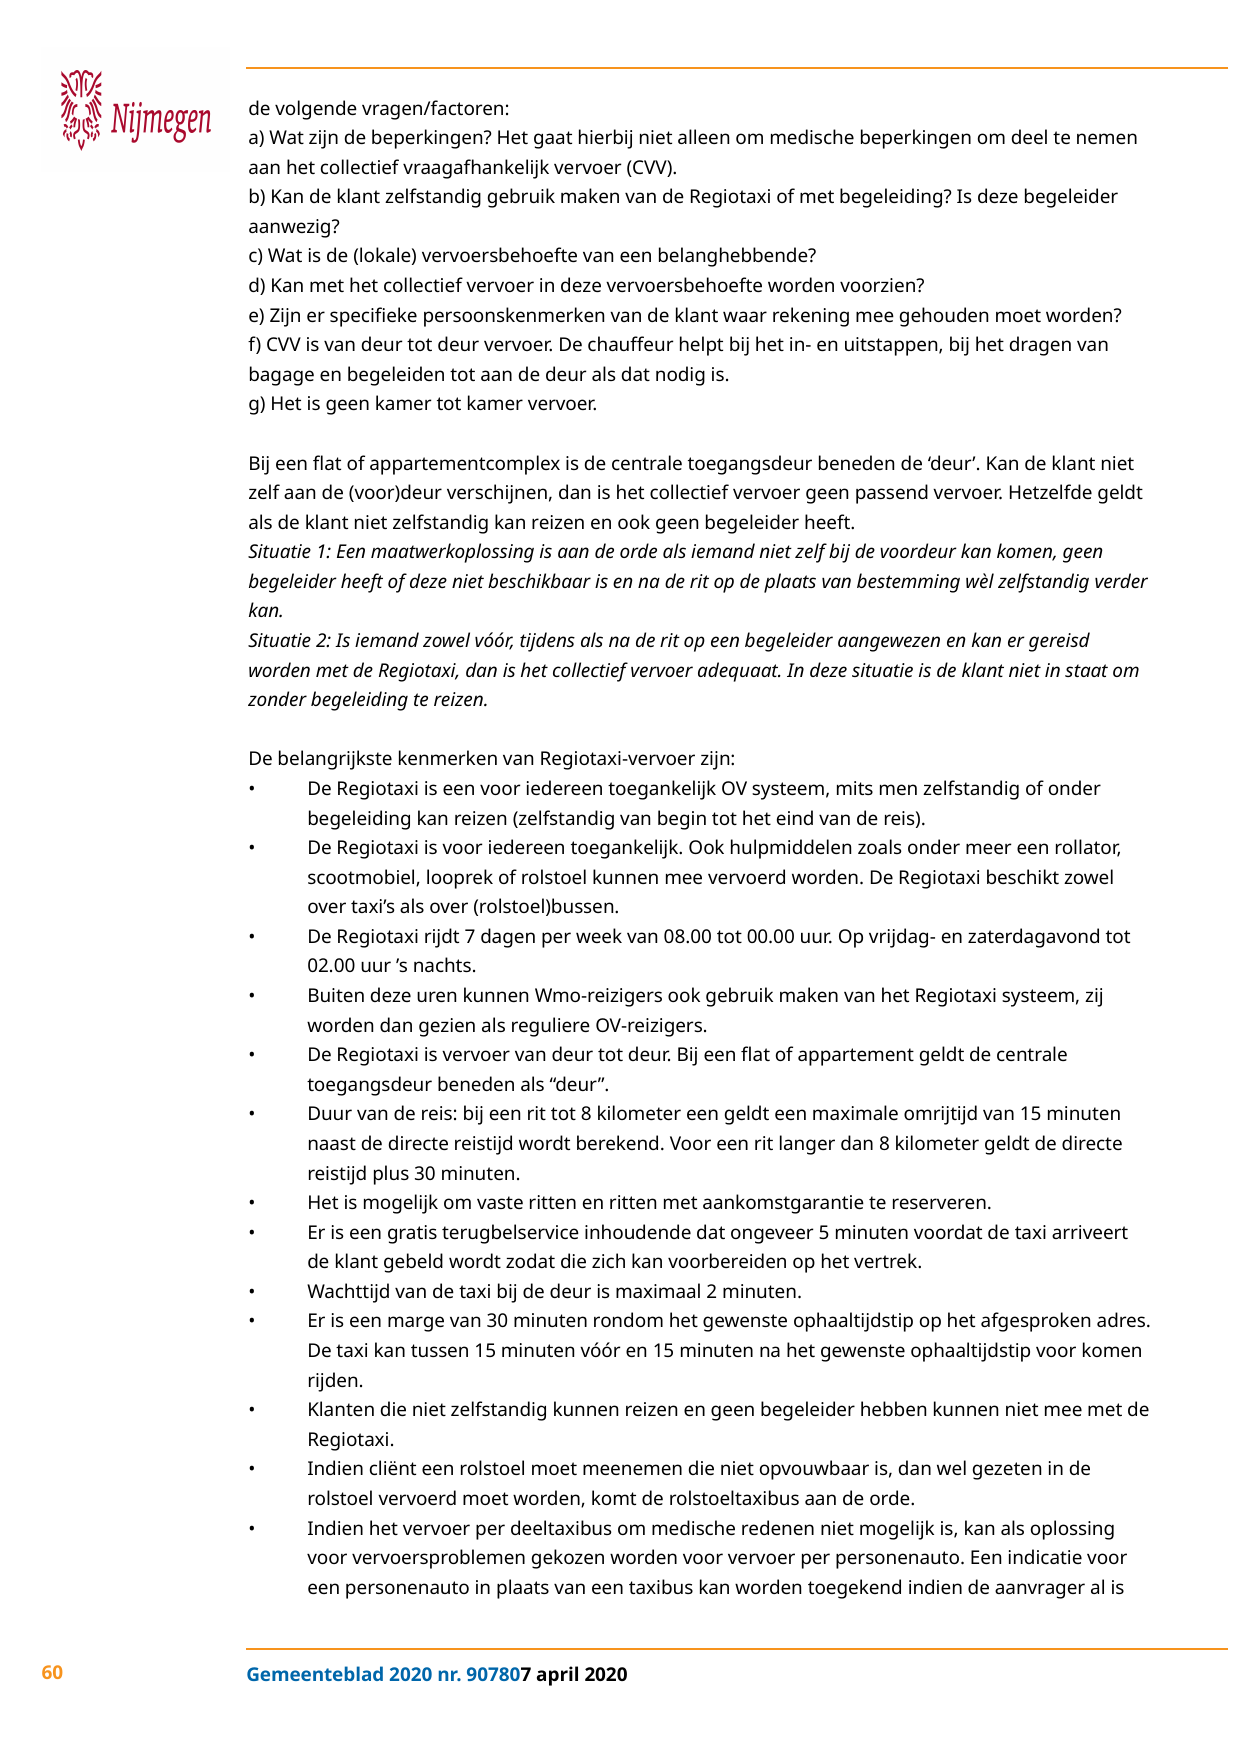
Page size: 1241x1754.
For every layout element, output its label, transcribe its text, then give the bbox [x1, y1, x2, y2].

list Indien cliënt een rolstoel moet meenemen die niet opvouwbaar is, dan wel gezeten in de rolstoel vervoerd moet worden, komt de rolstoeltaxibus aan de orde. [248, 1456, 1152, 1511]
list De Regiotaxi rijdt 7 dagen per week van 08.00 tot 00.00 uur. Op vrijdag- en zaterdagavond tot 02.00 uur ’s nachts. [248, 923, 1152, 978]
list Er is een marge van 30 minuten rondom het gewenste ophaaltijdstip op het afgesproken adres. De taxi kan tussen 15 minuten vóór en 15 minuten na het gewenste ophaaltijdstip voor komen rijden. [248, 1308, 1152, 1393]
list Klanten die niet zelfstandig kunnen reizen en geen begeleider hebben kunnen niet mee met de Regiotaxi. [248, 1396, 1152, 1452]
text g) Het is geen kamer tot kamer vervoer. [248, 391, 1152, 416]
text Bij een flat of appartementcomplex is de centrale toegangsdeur beneden de ‘deur’. Kan de klant niet zelf aan de (voor)deur verschijnen, dan is het collectief vervoer geen passend vervoer. Hetzelfde geldt als de klant niet zelfstandig kan reizen en ook geen begeleider heeft. [248, 450, 1152, 535]
list De Regiotaxi is vervoer van deur tot deur. Bij een flat of appartement geldt de centrale toegangsdeur beneden als “deur”. [248, 1041, 1152, 1097]
text f) CVV is van deur tot deur vervoer. De chauffeur helpt bij het in- en uitstappen, bij het dragen van bagage en begeleiden tot aan de deur als dat nodig is. [248, 331, 1152, 387]
text Situatie 1: Een maatwerkoplossing is aan de orde als iemand niet zelf bij de voordeur kan komen, geen begeleider heeft of deze niet beschikbaar is en na de rit op de plaats van bestemming wèl zelfstandig verder kan. [248, 538, 1152, 623]
text a) Wat zijn de beperkingen? Het gaat hierbij niet alleen om medische beperkingen om deel te nemen [248, 124, 1152, 150]
text e) Zijn er specifieke persoonskenmerken van de klant waar rekening mee gehouden moet worden? [248, 302, 1152, 328]
list De Regiotaxi is voor iedereen toegankelijk. Ook hulpmiddelen zoals onder meer een rollator, scootmobiel, looprek of rolstoel kunnen mee vervoerd worden. De Regiotaxi beschikt zowel over taxi’s als over (rolstoel)bussen. [248, 834, 1152, 919]
text Situatie 2: Is iemand zowel vóór, tijdens als na de rit op een begeleider aangewezen en kan er gereisd worden met de Regiotaxi, dan is het collectief vervoer adequaat. In deze situatie is de klant niet in staat om zonder begeleiding te reizen. [248, 627, 1152, 712]
text De belangrijkste kenmerken van Regiotaxi-vervoer zijn: [248, 746, 1152, 771]
list De Regiotaxi is een voor iedereen toegankelijk OV systeem, mits men zelfstandig of onder begeleiding kan reizen (zelfstandig van begin tot het eind van de reis). [248, 775, 1152, 831]
list Er is een gratis terugbelservice inhoudende dat ongeveer 5 minuten voordat de taxi arriveert de klant gebeld wordt zodat die zich kan voorbereiden op het vertrek. [248, 1219, 1152, 1274]
list Buiten deze uren kunnen Wmo-reizigers ook gebruik maken van het Regiotaxi systeem, zij worden dan gezien als reguliere OV-reizigers. [248, 982, 1152, 1038]
text b) Kan de klant zelfstandig gebruik maken van de Regiotaxi of met begeleiding? Is deze begeleider aanwezig? [248, 183, 1152, 239]
list Duur van de reis: bij een rit tot 8 kilometer een geldt een maximale omrijtijd van 15 minuten naast de directe reistijd wordt berekend. Voor een rit langer dan 8 kilometer geldt de directe reistijd plus 30 minuten. [248, 1101, 1152, 1186]
picture [41, 47, 231, 172]
list Het is mogelijk om vaste ritten en ritten met aankomstgarantie te reserveren. [248, 1189, 1152, 1215]
list Indien het vervoer per deeltaxibus om medische redenen niet mogelijk is, kan als oplossing voor vervoersproblemen gekozen worden voor vervoer per personenauto. Een indicatie voor een personenauto in plaats van een taxibus kan worden toegekend indien de aanvrager al is [248, 1515, 1152, 1600]
text c) Wat is de (lokale) vervoersbehoefte van een belanghebbende? [248, 243, 1152, 268]
list Wachttijd van de taxi bij de deur is maximaal 2 minuten. [248, 1278, 1152, 1304]
text de volgende vragen/factoren: [248, 95, 1152, 121]
text d) Kan met het collectief vervoer in deze vervoersbehoefte worden voorzien? [248, 272, 1152, 298]
text aan het collectief vraagafhankelijk vervoer (CVV). [248, 154, 1152, 180]
